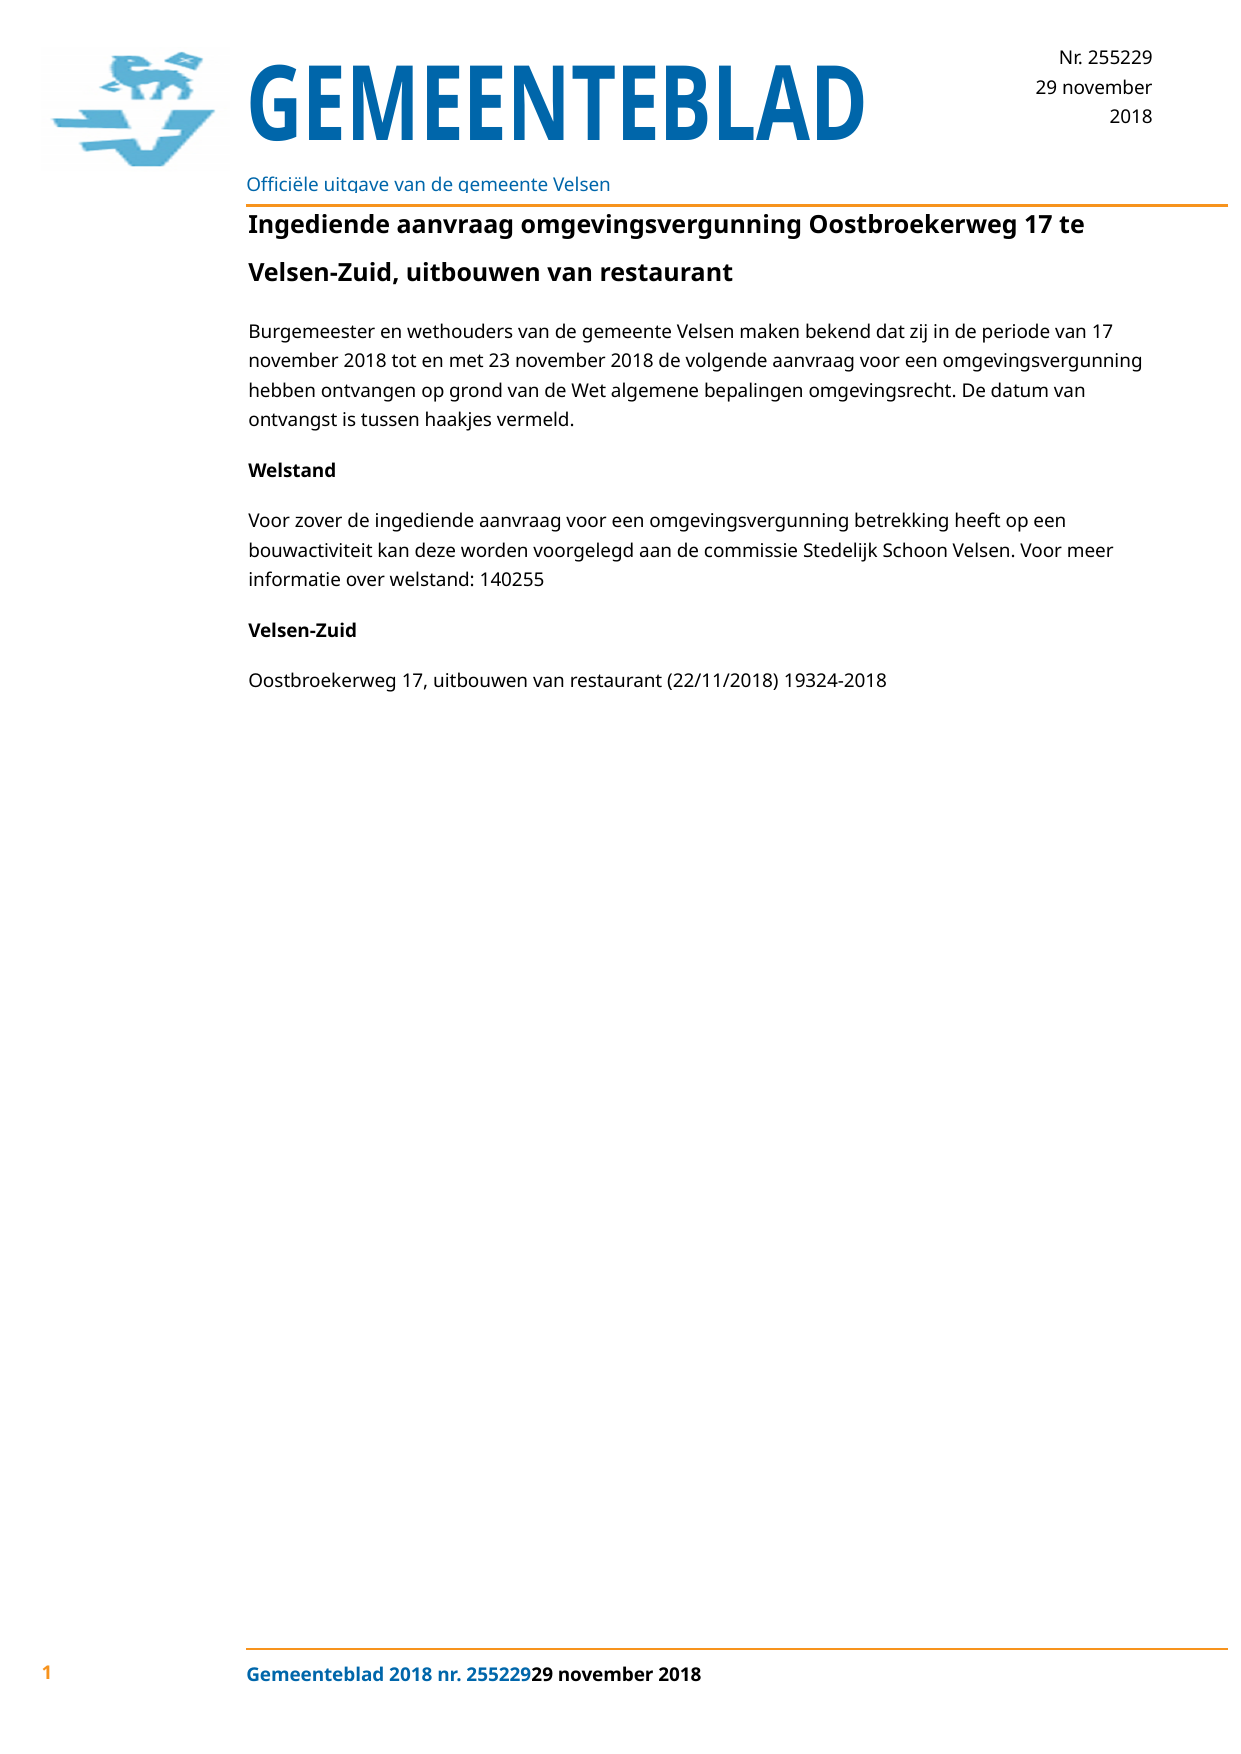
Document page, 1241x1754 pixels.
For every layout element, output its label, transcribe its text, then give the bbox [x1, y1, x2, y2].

text Oostbroekerweg 17, uitbouwen van restaurant (22/11/2018) 19324-2018 [248, 667, 1152, 693]
text Burgemeester en wethouders van de gemeente Velsen maken bekend dat zij in de periode van 17 november 2018 tot en met 23 november 2018 de volgende aanvraag voor een omgevingsvergunning hebben ontvangen op grond van de Wet algemene bepalingen omgevingsrecht. De datum van ontvangst is tussen haakjes vermeld. [248, 318, 1152, 432]
text Velsen-Zuid [248, 617, 1152, 643]
picture [41, 47, 231, 172]
text Voor zover de ingediende aanvraag voor een omgevingsvergunning betrekking heeft op een bouwactiviteit kan deze worden voorgelegd aan de commissie Stedelijk Schoon Velsen. Voor meer informatie over welstand: 140255 [248, 507, 1152, 592]
text Welstand [248, 457, 1152, 483]
text Ingediende aanvraag omgevingsvergunning Oostbroekerweg 17 te Velsen-Zuid, uitbouwen van restaurant [248, 207, 1152, 288]
